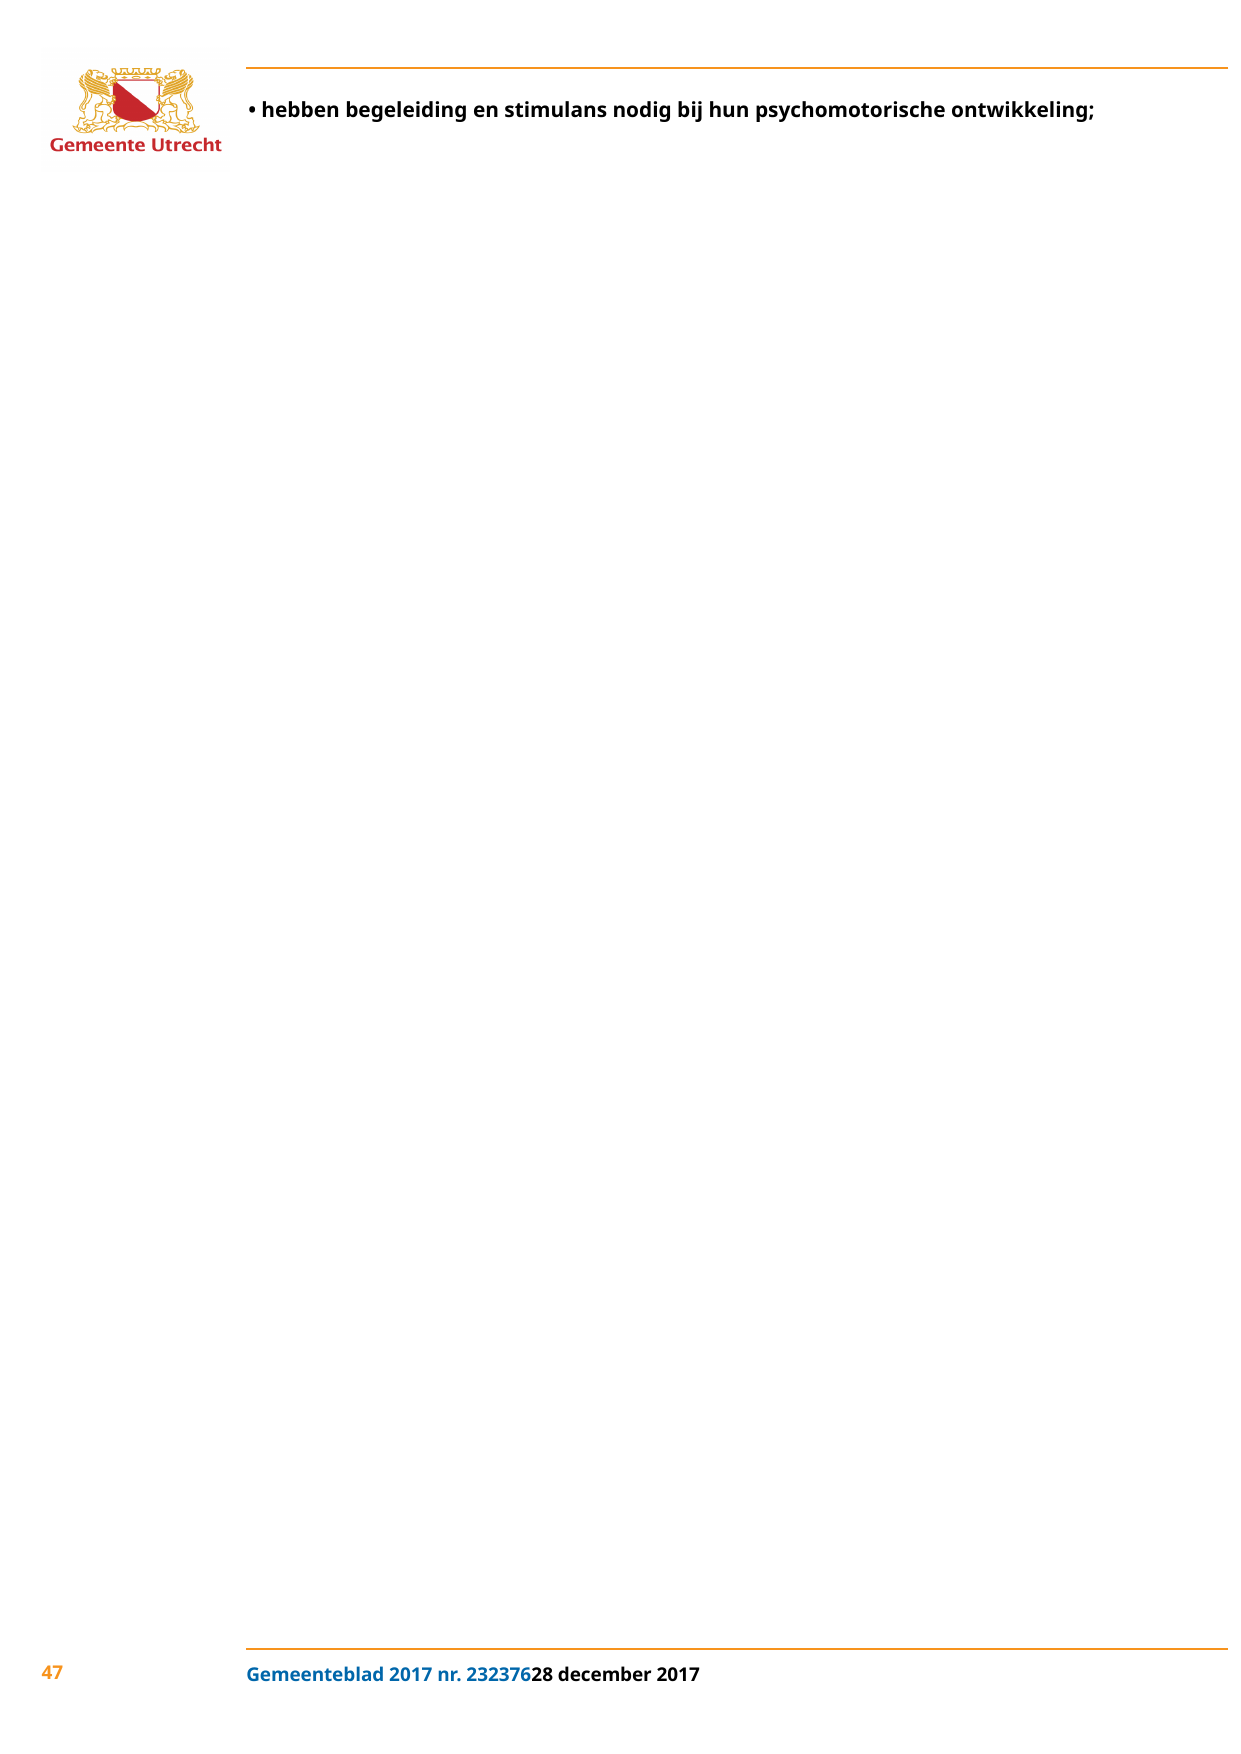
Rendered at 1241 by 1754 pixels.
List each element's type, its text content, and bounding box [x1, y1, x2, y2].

picture [41, 47, 231, 172]
text • hebben begeleiding en stimulans nodig bij hun psychomotorische ontwikkeling; [248, 95, 1152, 123]
